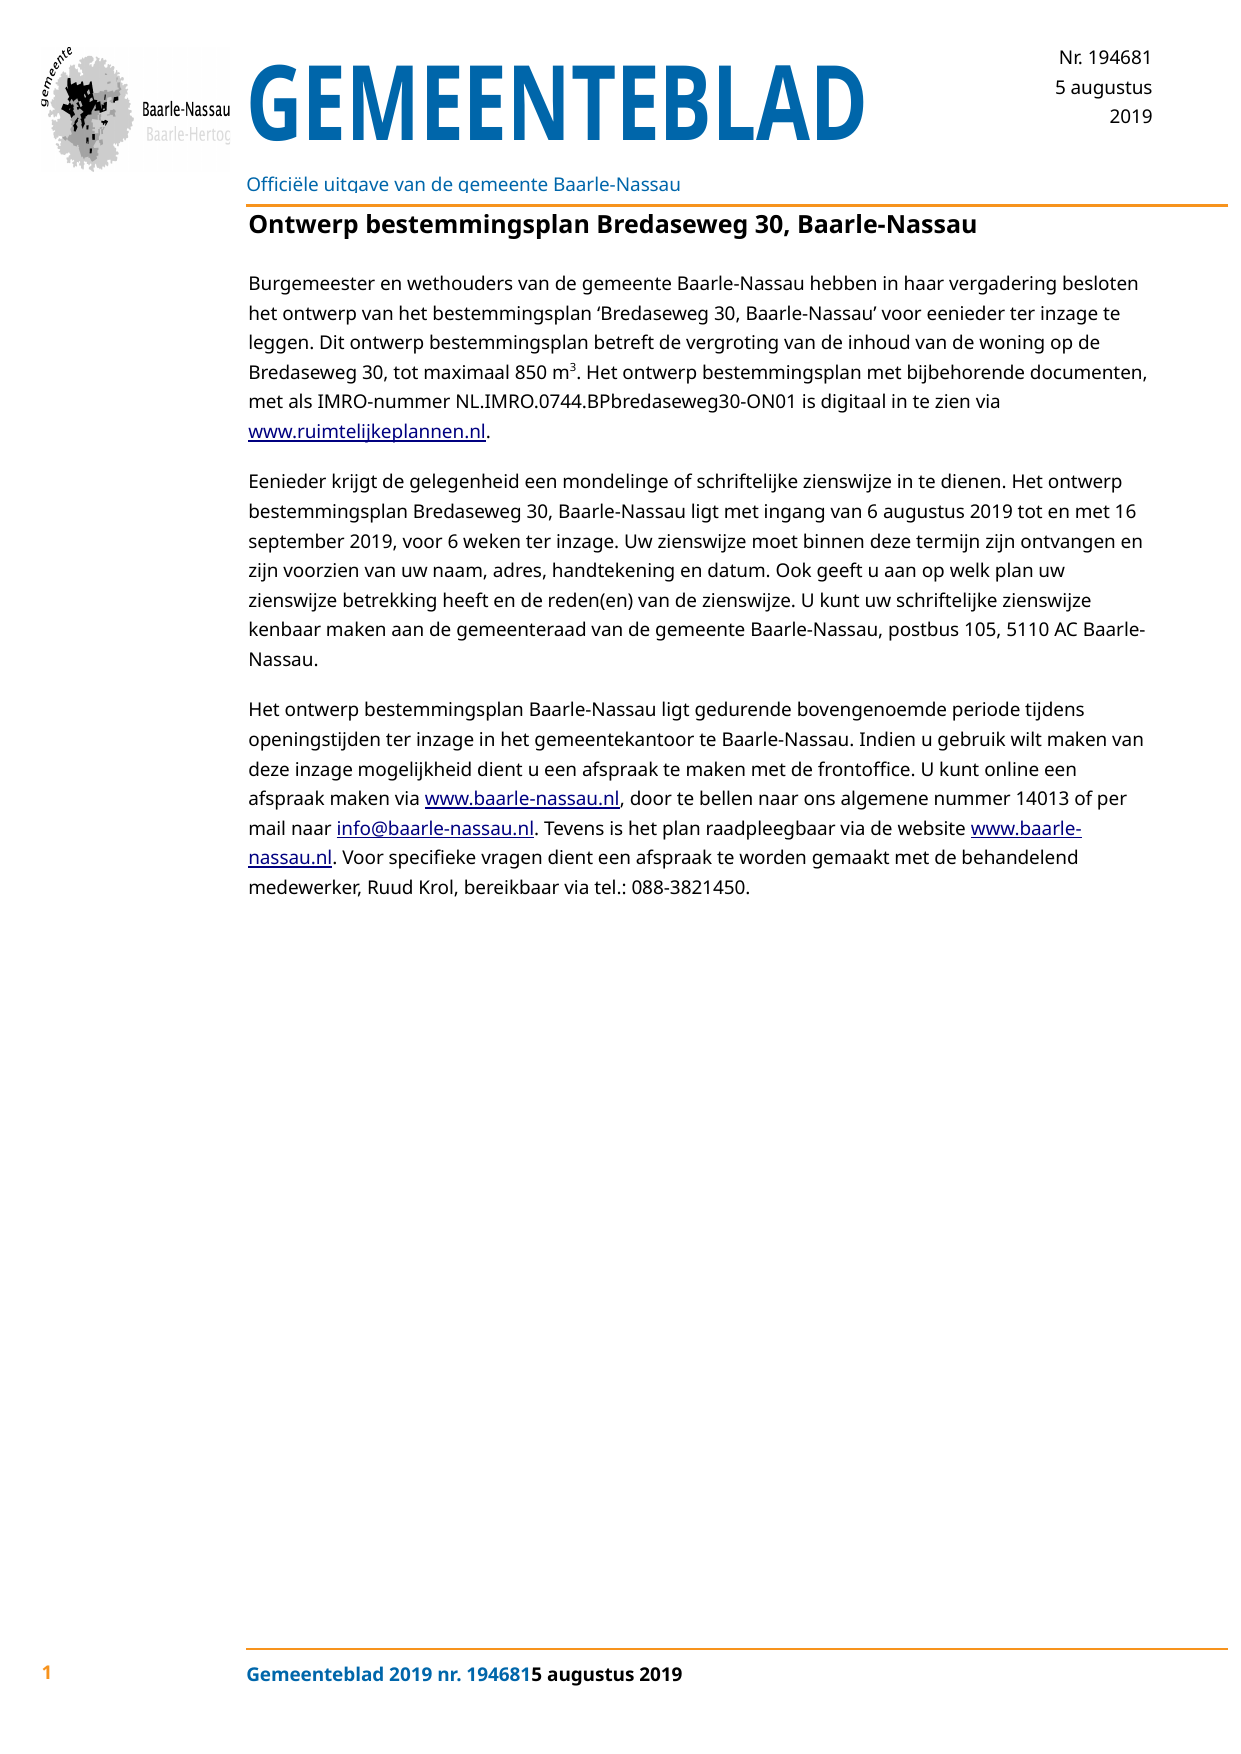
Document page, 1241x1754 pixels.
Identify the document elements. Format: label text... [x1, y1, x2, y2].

text Burgemeester en wethouders van de gemeente Baarle-Nassau hebben in haar vergadering besloten het ontwerp van het bestemmingsplan ‘Bredaseweg 30, Baarle-Nassau’ voor eenieder ter inzage te leggen. Dit ontwerp bestemmingsplan betreft de vergroting van de inhoud van de woning op de Bredaseweg 30, tot maximaal 850 m3. Het ontwerp bestemmingsplan met bijbehorende documenten, met als IMRO-nummer NL.IMRO.0744.BPbredaseweg30-ON01 is digitaal in te zien via www.ruimtelijkeplannen.nl. [248, 270, 1152, 444]
text Ontwerp bestemmingsplan Bredaseweg 30, Baarle-Nassau [248, 207, 1152, 241]
text Het ontwerp bestemmingsplan Baarle-Nassau ligt gedurende bovengenoemde periode tijdens openingstijden ter inzage in het gemeentekantoor te Baarle-Nassau. Indien u gebruik wilt maken van deze inzage mogelijkheid dient u een afspraak te maken met de frontoffice. U kunt online een afspraak maken via www.baarle-nassau.nl, door te bellen naar ons algemene nummer 14013 of per mail naar info@baarle-nassau.nl. Tevens is het plan raadpleegbaar via de website www.baarle-nassau.nl. Voor specifieke vragen dient een afspraak te worden gemaakt met de behandelend medewerker, Ruud Krol, bereikbaar via tel.: 088-3821450. [248, 697, 1152, 900]
picture [41, 47, 231, 172]
text Eenieder krijgt de gelegenheid een mondelinge of schriftelijke zienswijze in te dienen. Het ontwerp bestemmingsplan Bredaseweg 30, Baarle-Nassau ligt met ingang van 6 augustus 2019 tot en met 16 september 2019, voor 6 weken ter inzage. Uw zienswijze moet binnen deze termijn zijn ontvangen en zijn voorzien van uw naam, adres, handtekening en datum. Ook geeft u aan op welk plan uw zienswijze betrekking heeft en de reden(en) van de zienswijze. U kunt uw schriftelijke zienswijze kenbaar maken aan de gemeenteraad van de gemeente Baarle-Nassau, postbus 105, 5110 AC Baarle-Nassau. [248, 469, 1152, 672]
